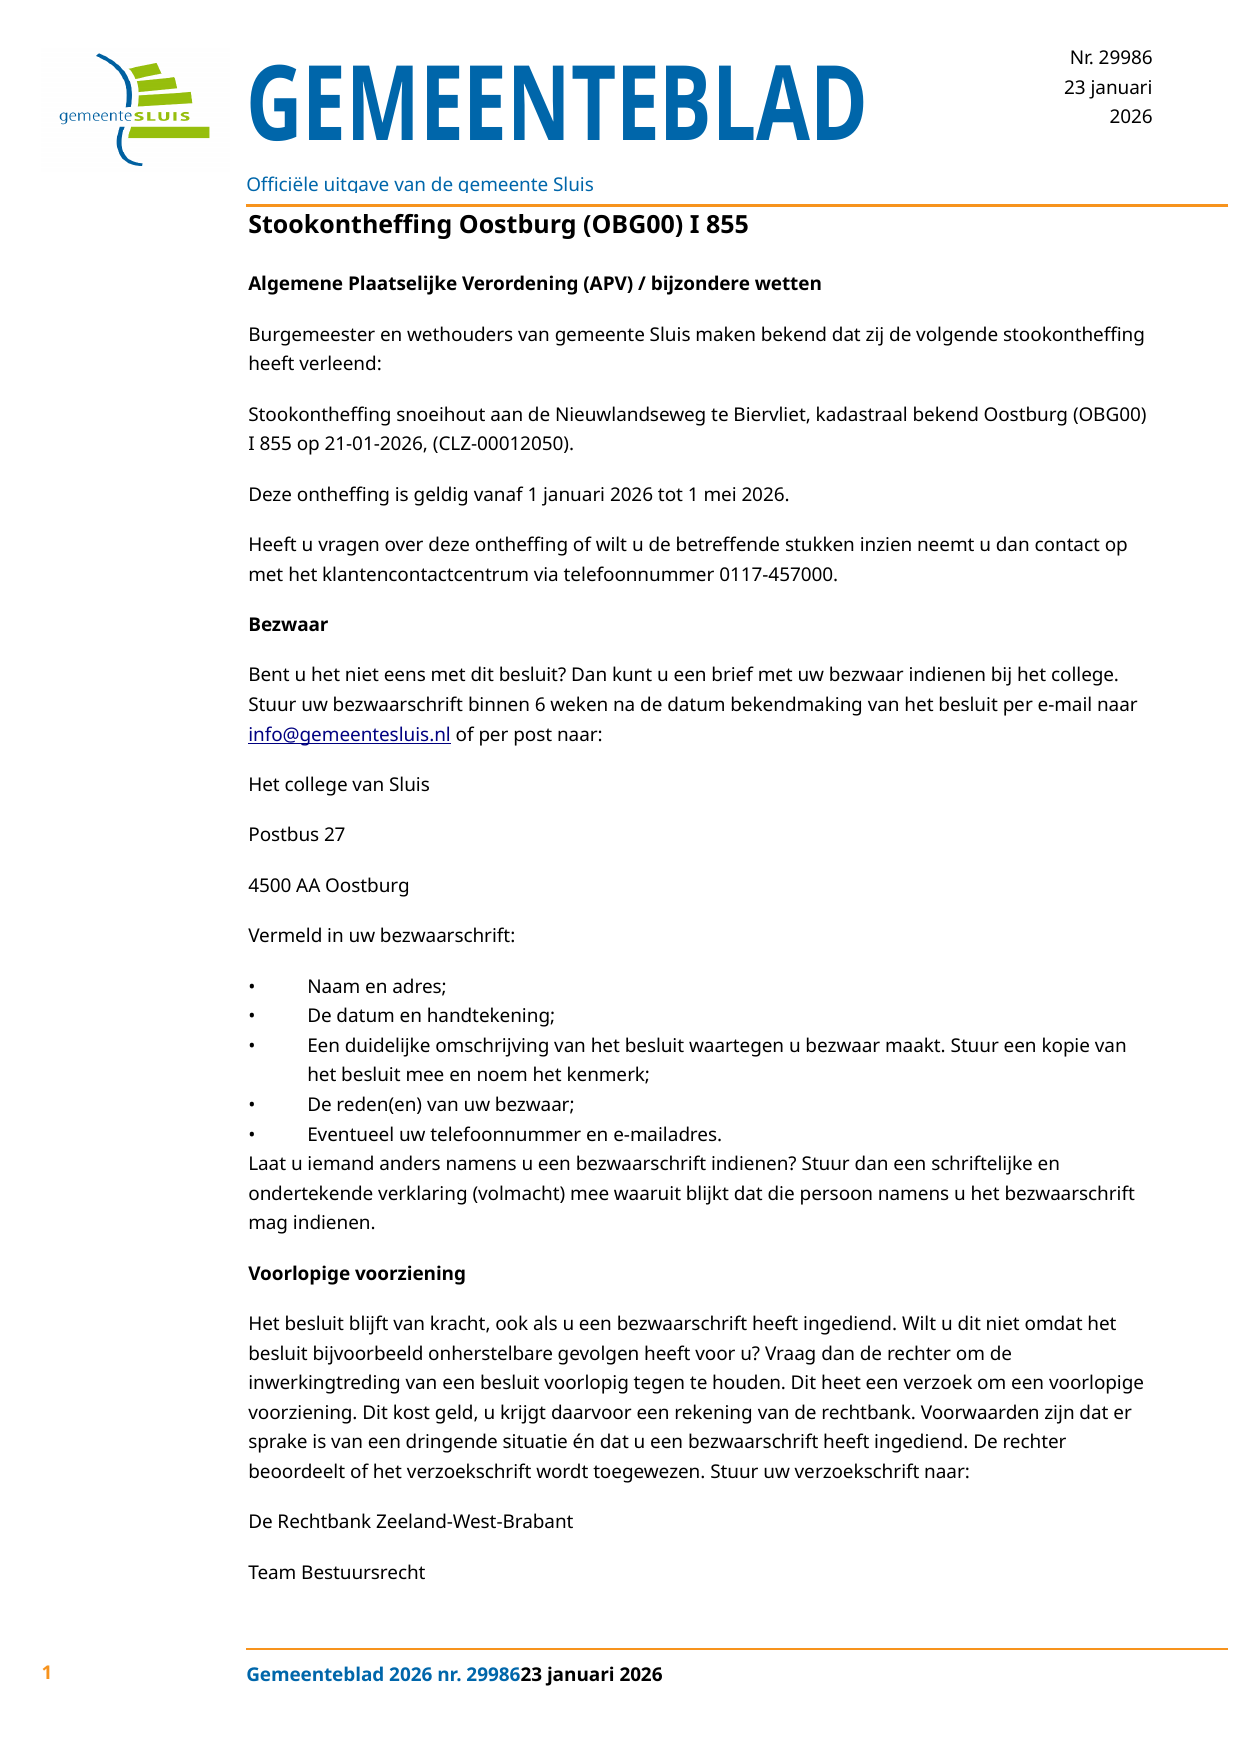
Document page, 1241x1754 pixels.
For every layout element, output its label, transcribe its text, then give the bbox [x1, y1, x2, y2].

text 4500 AA Oostburg [248, 872, 1152, 898]
text Laat u iemand anders namens u een bezwaarschrift indienen? Stuur dan een schriftelijke en ondertekende verklaring (volmacht) mee waaruit blijkt dat die persoon namens u het bezwaarschrift mag indienen. [248, 1150, 1152, 1235]
picture [41, 47, 231, 172]
text Het besluit blijft van kracht, ook als u een bezwaarschrift heeft ingediend. Wilt u dit niet omdat het besluit bijvoorbeeld onherstelbare gevolgen heeft voor u? Vraag dan de rechter om de inwerkingtreding van een besluit voorlopig tegen te houden. Dit heet een verzoek om een voorlopige voorziening. Dit kost geld, u krijgt daarvoor een rekening van de rechtbank. Voorwaarden zijn dat er sprake is van een dringende situatie én dat u een bezwaarschrift heeft ingediend. De rechter beoordeelt of het verzoekschrift wordt toegewezen. Stuur uw verzoekschrift naar: [248, 1310, 1152, 1484]
text De Rechtbank Zeeland-West-Brabant [248, 1509, 1152, 1534]
list Naam en adres; [248, 973, 1152, 998]
list De datum en handtekening; [248, 1002, 1152, 1028]
text Burgemeester en wethouders van gemeente Sluis maken bekend dat zij de volgende stookontheffing heeft verleend: [248, 321, 1152, 376]
list De reden(en) van uw bezwaar; [248, 1091, 1152, 1117]
text Stookontheffing snoeihout aan de Nieuwlandseweg te Biervliet, kadastraal bekend Oostburg (OBG00) I 855 op 21-01-2026, (CLZ-00012050). [248, 401, 1152, 456]
text Heeft u vragen over deze ontheffing of wilt u de betreffende stukken inzien neemt u dan contact op met het klantencontactcentrum via telefoonnummer 0117-457000. [248, 531, 1152, 586]
text Bezwaar [248, 611, 1152, 637]
text Algemene Plaatselijke Verordening (APV) / bijzondere wetten [248, 270, 1152, 296]
list Een duidelijke omschrijving van het besluit waartegen u bezwaar maakt. Stuur een kopie van het besluit mee en noem het kenmerk; [248, 1032, 1152, 1087]
text Vermeld in uw bezwaarschrift: [248, 922, 1152, 948]
text Deze ontheffing is geldig vanaf 1 januari 2026 tot 1 mei 2026. [248, 481, 1152, 506]
text Voorlopige voorziening [248, 1260, 1152, 1286]
text Bent u het niet eens met dit besluit? Dan kunt u een brief met uw bezwaar indienen bij het college. Stuur uw bezwaarschrift binnen 6 weken na de datum bekendmaking van het besluit per e-mail naar info@gemeentesluis.nl of per post naar: [248, 662, 1152, 746]
text Team Bestuursrecht [248, 1559, 1152, 1585]
text Het college van Sluis [248, 771, 1152, 797]
list Eventueel uw telefoonnummer en e-mailadres. [248, 1121, 1152, 1146]
text Stookontheffing Oostburg (OBG00) I 855 [248, 207, 1152, 241]
text Postbus 27 [248, 822, 1152, 847]
